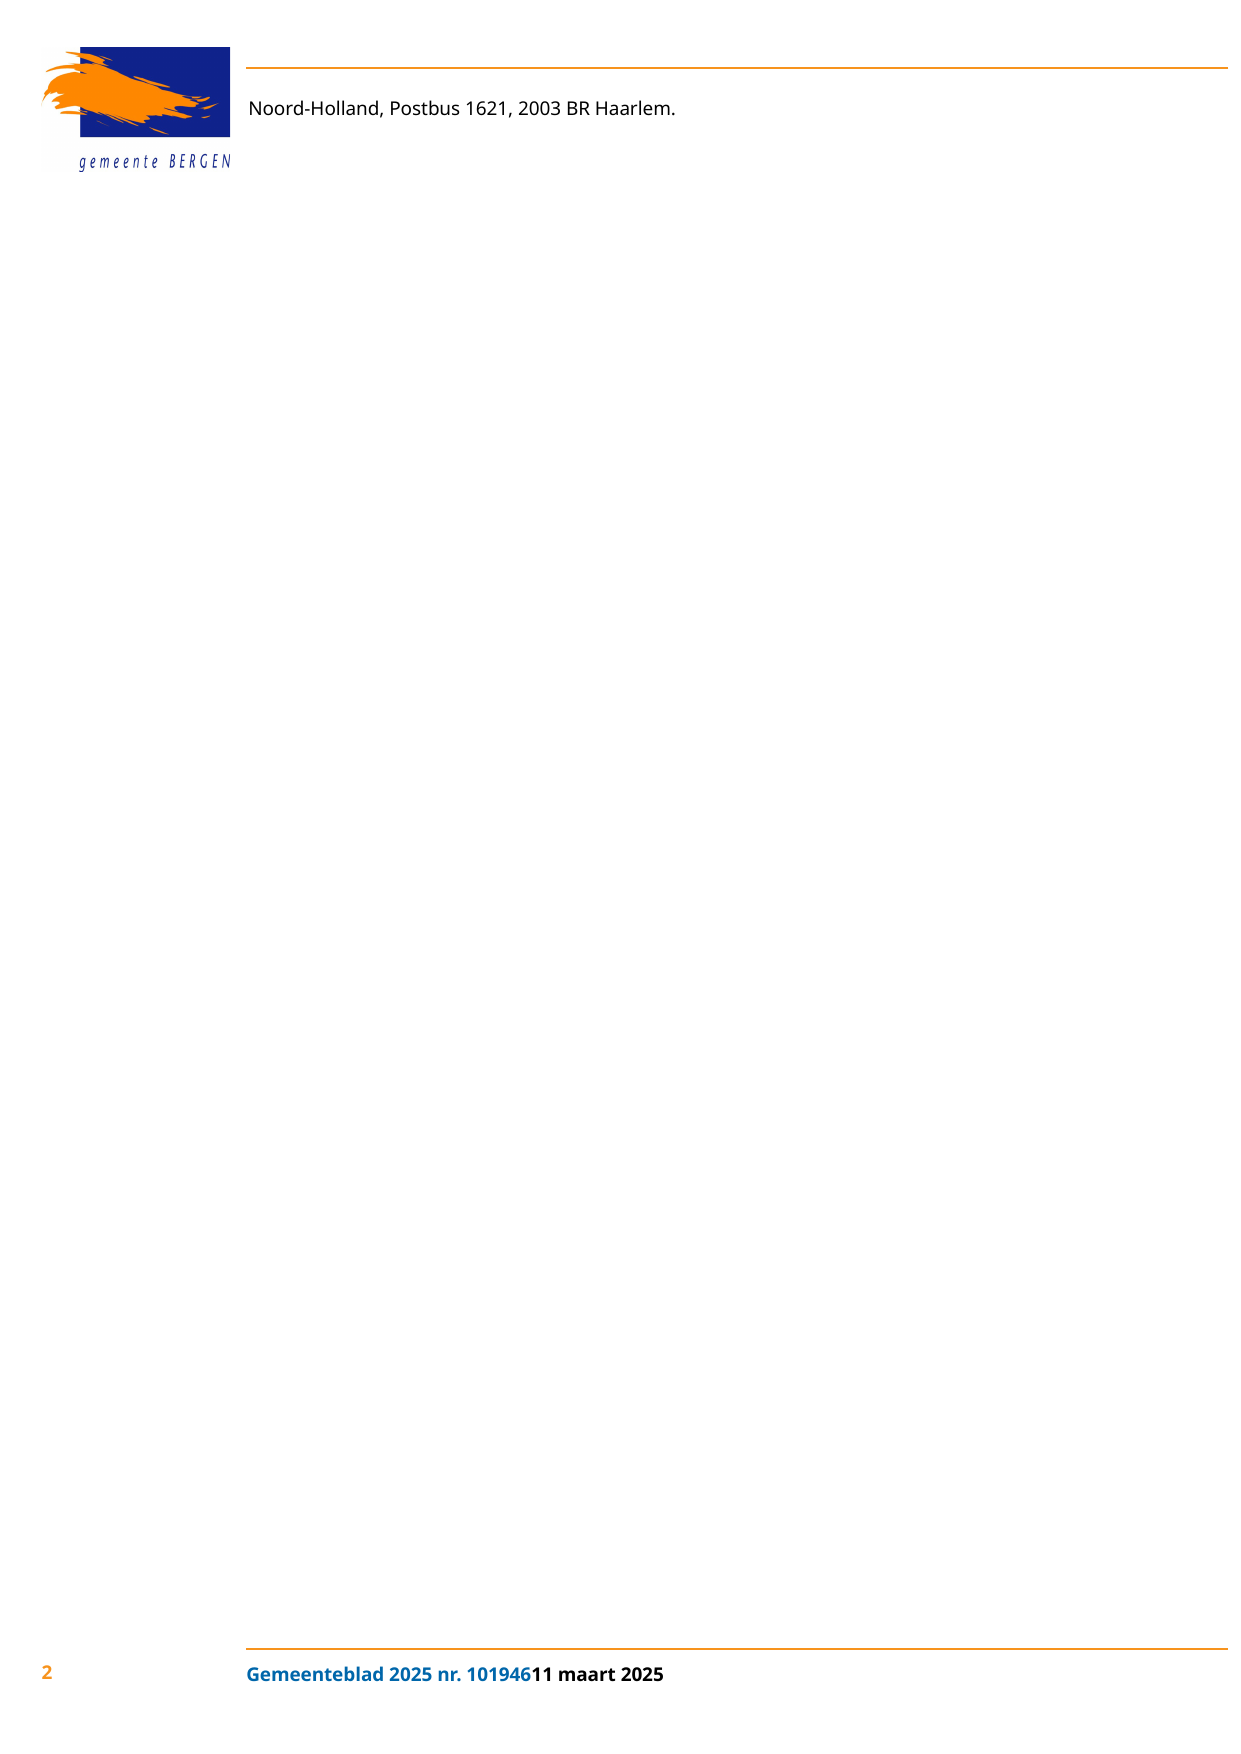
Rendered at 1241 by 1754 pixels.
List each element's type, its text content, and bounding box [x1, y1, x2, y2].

picture [41, 47, 231, 172]
text Noord-Holland, Postbus 1621, 2003 BR Haarlem. [248, 95, 1152, 121]
